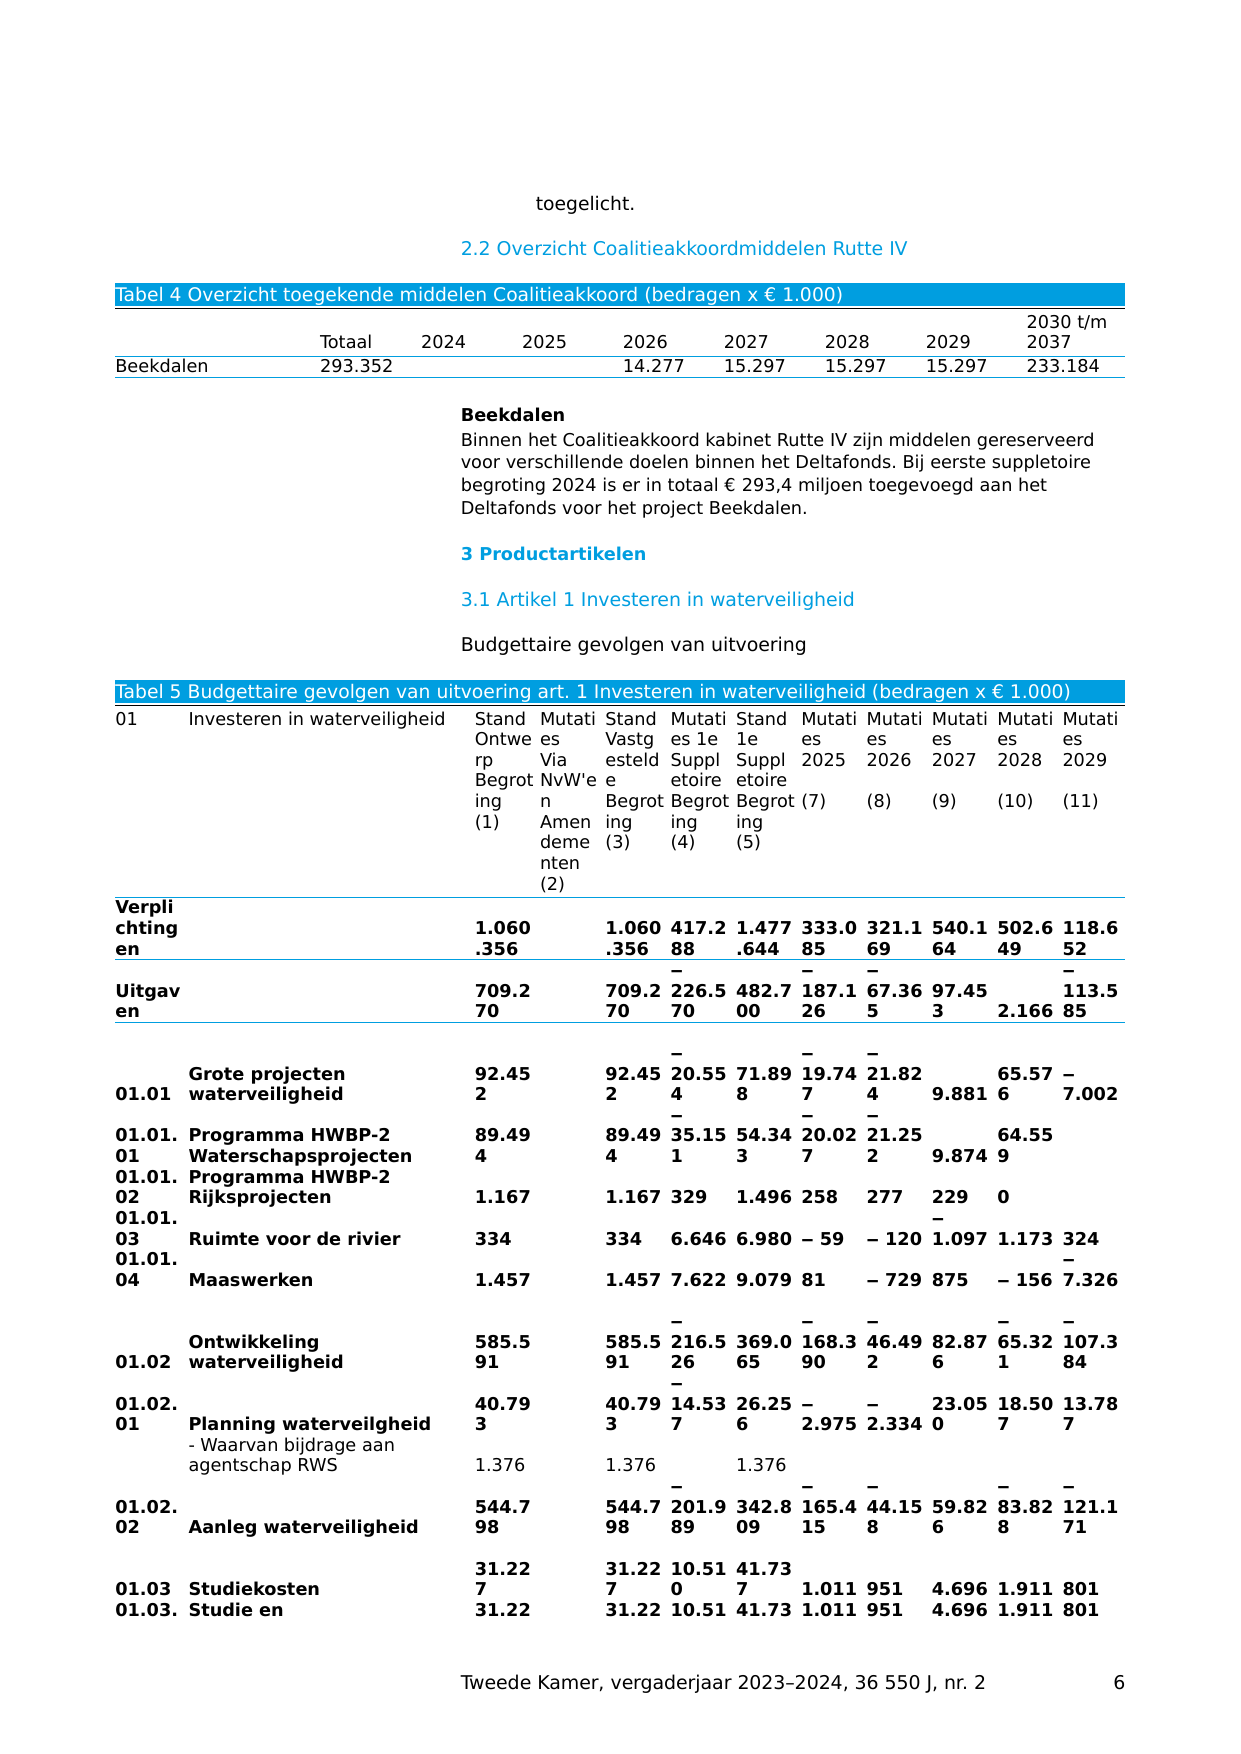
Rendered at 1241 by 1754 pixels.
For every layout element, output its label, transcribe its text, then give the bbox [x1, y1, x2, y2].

table_cell ‒ 20.554 [668, 1043, 733, 1105]
table_cell ‒ 14.537 [668, 1373, 733, 1435]
table_cell 18.507 [994, 1373, 1059, 1435]
table_cell 1.457 [472, 1249, 537, 1290]
table_cell [929, 1023, 994, 1043]
table_cell 14.277 [620, 357, 721, 377]
table_cell 2024 [418, 309, 519, 356]
table_cell ‒ 59 [798, 1208, 863, 1249]
table_cell [418, 357, 519, 377]
table_cell 0 [994, 1167, 1059, 1208]
table_cell 40.793 [602, 1373, 667, 1435]
table_cell 1.011 [798, 1600, 863, 1620]
table_cell 277 [864, 1167, 929, 1208]
table_cell 709.270 [602, 960, 667, 1022]
table_cell 92.452 [602, 1043, 667, 1105]
table_cell ‒ 19.747 [798, 1043, 863, 1105]
table_cell [185, 1023, 472, 1043]
table_cell [929, 1435, 994, 1476]
table_cell 01.01.04 [115, 1249, 185, 1290]
table_cell 41.737 [733, 1559, 798, 1600]
table_cell [668, 1023, 733, 1043]
table_cell 333.085 [798, 898, 863, 959]
table_cell [1059, 1538, 1125, 1558]
table_cell 334 [602, 1208, 667, 1249]
table_cell [537, 1476, 602, 1538]
list toegelicht. [498, 191, 1125, 216]
table_cell [864, 1023, 929, 1043]
table_cell 324 [1059, 1208, 1125, 1249]
table_cell Uitgaven [115, 960, 185, 1022]
table_cell 2025 [519, 309, 620, 356]
table_cell 1.173 [994, 1208, 1059, 1249]
table_cell Programma HWBP-2 Rijksprojecten [185, 1167, 472, 1208]
table_cell 540.164 [929, 898, 994, 959]
table_cell 97.453 [929, 960, 994, 1022]
table_cell ‒ 44.158 [864, 1476, 929, 1538]
table_cell 321.169 [864, 898, 929, 959]
table_cell 9.874 [929, 1105, 994, 1167]
table_cell ‒ 2.334 [864, 1373, 929, 1435]
table_cell [185, 898, 472, 959]
table_cell [537, 1105, 602, 1167]
table_cell Investeren in waterveiligheid [185, 706, 472, 897]
table_cell Planning waterveilgheid [185, 1373, 472, 1435]
table_cell 1.167 [602, 1167, 667, 1208]
table_cell 585.591 [602, 1311, 667, 1373]
table_cell 585.591 [472, 1311, 537, 1373]
table_cell ‒ 165.415 [798, 1476, 863, 1538]
table_cell [537, 1311, 602, 1373]
table_cell [185, 960, 472, 1022]
table_cell 1.457 [602, 1249, 667, 1290]
table_cell Stand 1e Suppletoire Begroting (5) [733, 706, 798, 897]
table_cell 2027 [721, 309, 822, 356]
table_cell 31.227 [472, 1559, 537, 1600]
table_cell 82.876 [929, 1311, 994, 1373]
table_cell 01.03. [115, 1600, 185, 1620]
table_cell 875 [929, 1249, 994, 1290]
table_cell 482.700 [733, 960, 798, 1022]
table_cell 65.576 [994, 1043, 1059, 1105]
table_cell 01.03 [115, 1559, 185, 1600]
table_cell [537, 1249, 602, 1290]
table_cell 1.011 [798, 1559, 863, 1600]
table_cell [1059, 1023, 1125, 1043]
table_cell ‒ 729 [864, 1249, 929, 1290]
table_cell Maaswerken [185, 1249, 472, 1290]
table_cell 41.73 [733, 1600, 798, 1620]
table_cell 13.787 [1059, 1373, 1125, 1435]
table_cell ‒ 226.570 [668, 960, 733, 1022]
table_cell - Waarvan bijdrage aan agentschap RWS [185, 1435, 472, 1476]
table_cell 7.622 [668, 1249, 733, 1290]
table_cell 709.270 [472, 960, 537, 1022]
table_cell Mutaties 2028 (10) [994, 706, 1059, 897]
table_cell ‒ 7.002 [1059, 1043, 1125, 1105]
table_cell 1.376 [472, 1435, 537, 1476]
table_cell 2029 [923, 309, 1023, 356]
table_cell [537, 1600, 602, 1620]
table_cell Totaal [317, 309, 418, 356]
table_cell 01 [115, 706, 185, 897]
table_cell 2.166 [994, 960, 1059, 1022]
table_cell 417.288 [668, 898, 733, 959]
table_cell 1.167 [472, 1167, 537, 1208]
table_cell [994, 1538, 1059, 1558]
table_cell [519, 357, 620, 377]
table_cell 4.696 [929, 1600, 994, 1620]
table_cell 1.060.356 [602, 898, 667, 959]
table_cell [537, 1373, 602, 1435]
table_cell Stand Ontwerp Begroting (1) [472, 706, 537, 897]
table_cell Mutaties 2029 (11) [1059, 706, 1125, 897]
table_cell Grote projecten waterveiligheid [185, 1043, 472, 1105]
table_cell [994, 1290, 1059, 1311]
table_cell [537, 1290, 602, 1311]
table_cell Aanleg waterveiligheid [185, 1476, 472, 1538]
table_cell ‒ 216.526 [668, 1311, 733, 1373]
table_cell ‒ 35.151 [668, 1105, 733, 1167]
table_cell 1.376 [602, 1435, 667, 1476]
table_cell 01.02.02 [115, 1476, 185, 1538]
table_cell 92.452 [472, 1043, 537, 1105]
table_cell [537, 1559, 602, 1600]
table_cell 2026 [620, 309, 721, 356]
table_cell 10.510 [668, 1559, 733, 1600]
table_cell 01.02.01 [115, 1373, 185, 1435]
table_cell 6.980 [733, 1208, 798, 1249]
table_cell 2028 [822, 309, 923, 356]
table_cell 342.809 [733, 1476, 798, 1538]
table_cell 01.01.03 [115, 1208, 185, 1249]
table_cell [537, 1208, 602, 1249]
table_cell [537, 960, 602, 1022]
table_cell ‒ 168.390 [798, 1311, 863, 1373]
table_cell Ontwikkeling waterveiligheid [185, 1311, 472, 1373]
table_cell 15.297 [721, 357, 822, 377]
table_cell 01.01 [115, 1043, 185, 1105]
table_cell [537, 1043, 602, 1105]
table_cell [537, 1023, 602, 1043]
table_cell 31.22 [602, 1600, 667, 1620]
text Binnen het Coalitieakkoord kabinet Rutte IV zijn middelen gereserveerd voor verschillende doelen binnen het Deltafonds. Bij eerste suppletoire begroting 2024 is er in totaal € 293,4 miljoen toegevoegd aan het Deltafonds voor het project Beekdalen. [461, 428, 1125, 519]
table_cell [798, 1023, 863, 1043]
table_cell Studiekosten [185, 1559, 472, 1600]
table_cell ‒ 2.975 [798, 1373, 863, 1435]
table_cell [115, 1023, 185, 1043]
table_cell [864, 1538, 929, 1558]
table_cell 951 [864, 1559, 929, 1600]
table_cell ‒ 46.492 [864, 1311, 929, 1373]
table_cell 1.477.644 [733, 898, 798, 959]
table_cell ‒ 121.171 [1059, 1476, 1125, 1538]
table_cell 15.297 [822, 357, 923, 377]
table_cell ‒ 187.126 [798, 960, 863, 1022]
table_cell [1059, 1167, 1125, 1208]
table_cell 9.881 [929, 1043, 994, 1105]
table_cell ‒ 7.326 [1059, 1249, 1125, 1290]
table_cell [602, 1023, 667, 1043]
table_cell [1059, 1105, 1125, 1167]
table_cell ‒ 113.585 [1059, 960, 1125, 1022]
table_cell 10.51 [668, 1600, 733, 1620]
table_cell [185, 1538, 472, 1558]
table_cell 26.256 [733, 1373, 798, 1435]
table_cell [115, 309, 317, 356]
table_cell 64.559 [994, 1105, 1059, 1167]
table_cell ‒ 120 [864, 1208, 929, 1249]
table_cell 118.652 [1059, 898, 1125, 959]
table_cell 1.060.356 [472, 898, 537, 959]
table_cell ‒ 156 [994, 1249, 1059, 1290]
table_cell 544.798 [602, 1476, 667, 1538]
table_cell [798, 1538, 863, 1558]
table_cell [798, 1435, 863, 1476]
table_cell [668, 1290, 733, 1311]
table_cell 15.297 [923, 357, 1023, 377]
table_cell Studie en [185, 1600, 472, 1620]
table_cell 544.798 [472, 1476, 537, 1538]
table_cell [1059, 1435, 1125, 1476]
table_cell 334 [472, 1208, 537, 1249]
title Budgettaire gevolgen van uitvoering [461, 634, 1125, 656]
table_cell 801 [1059, 1559, 1125, 1600]
table_cell [1059, 1290, 1125, 1311]
table_cell ‒ 83.828 [994, 1476, 1059, 1538]
table_cell [537, 1538, 602, 1558]
table_cell 1.911 [994, 1600, 1059, 1620]
table_cell Mutaties 2027 (9) [929, 706, 994, 897]
table_cell 951 [864, 1600, 929, 1620]
table_cell [668, 1538, 733, 1558]
table_cell 81 [798, 1249, 863, 1290]
table_cell [929, 1290, 994, 1311]
table_cell [115, 1435, 185, 1476]
table_cell 89.494 [602, 1105, 667, 1167]
table_cell [733, 1538, 798, 1558]
table_cell 233.184 [1024, 357, 1125, 377]
table_cell 59.826 [929, 1476, 994, 1538]
table_cell 31.22 [472, 1600, 537, 1620]
table_cell Verplichtingen [115, 898, 185, 959]
table_cell [668, 1435, 733, 1476]
table_cell ‒ 107.384 [1059, 1311, 1125, 1373]
table_cell 369.065 [733, 1311, 798, 1373]
table_cell Mutaties 2026 (8) [864, 706, 929, 897]
table_cell 258 [798, 1167, 863, 1208]
table_cell [185, 1290, 472, 1311]
table_cell ‒ 21.252 [864, 1105, 929, 1167]
table_cell [472, 1290, 537, 1311]
table_cell 293.352 [317, 357, 418, 377]
table_cell 54.343 [733, 1105, 798, 1167]
table_cell [929, 1538, 994, 1558]
table_cell Mutaties Via NvW'en Amendementen (2) [537, 706, 602, 897]
table_cell 329 [668, 1167, 733, 1208]
table_cell [115, 1290, 185, 1311]
table_cell [994, 1435, 1059, 1476]
table_cell Mutaties 2025 (7) [798, 706, 863, 897]
title 3.1 Artikel 1 Investeren in waterveiligheid [461, 589, 1125, 611]
table_cell ‒ 65.321 [994, 1311, 1059, 1373]
table_cell 502.649 [994, 898, 1059, 959]
table_cell [537, 1167, 602, 1208]
table_cell 1.911 [994, 1559, 1059, 1600]
table_cell [864, 1290, 929, 1311]
table_cell ‒ 1.097 [929, 1208, 994, 1249]
table_cell 1.496 [733, 1167, 798, 1208]
table_cell 9.079 [733, 1249, 798, 1290]
table_cell [733, 1290, 798, 1311]
table_cell Programma HWBP-2 Waterschapsprojecten [185, 1105, 472, 1167]
table_cell 89.494 [472, 1105, 537, 1167]
table_cell 1.376 [733, 1435, 798, 1476]
table_cell ‒ 20.027 [798, 1105, 863, 1167]
table_cell 229 [929, 1167, 994, 1208]
title 3 Productartikelen [461, 542, 1125, 565]
table_cell [472, 1538, 537, 1558]
table_cell [537, 898, 602, 959]
table_cell Beekdalen [115, 357, 317, 377]
title 2.2 Overzicht Coalitieakkoordmiddelen Rutte IV [461, 238, 1125, 260]
table_cell [994, 1023, 1059, 1043]
table_cell ‒ 21.824 [864, 1043, 929, 1105]
table_cell 31.227 [602, 1559, 667, 1600]
table_cell 01.02 [115, 1311, 185, 1373]
table_cell 40.793 [472, 1373, 537, 1435]
table_cell [537, 1435, 602, 1476]
table_cell 71.898 [733, 1043, 798, 1105]
table_cell [798, 1290, 863, 1311]
table_cell [602, 1290, 667, 1311]
text Beekdalen [461, 403, 1125, 426]
table_cell [602, 1538, 667, 1558]
table_cell [733, 1023, 798, 1043]
table_cell 23.050 [929, 1373, 994, 1435]
table_cell Stand Vastgestelde Begroting (3) [602, 706, 667, 897]
table_cell 2030 t/m 2037 [1024, 309, 1125, 356]
table_cell ‒ 67.365 [864, 960, 929, 1022]
table_cell [472, 1023, 537, 1043]
table_cell [864, 1435, 929, 1476]
table_cell 6.646 [668, 1208, 733, 1249]
table_cell [115, 1538, 185, 1558]
table_cell Mutaties 1e Suppletoire Begroting (4) [668, 706, 733, 897]
table_cell 01.01.01 [115, 1105, 185, 1167]
table_cell 801 [1059, 1600, 1125, 1620]
table_cell 01.01.02 [115, 1167, 185, 1208]
table_cell ‒ 201.989 [668, 1476, 733, 1538]
table_cell Ruimte voor de rivier [185, 1208, 472, 1249]
table_cell 4.696 [929, 1559, 994, 1600]
